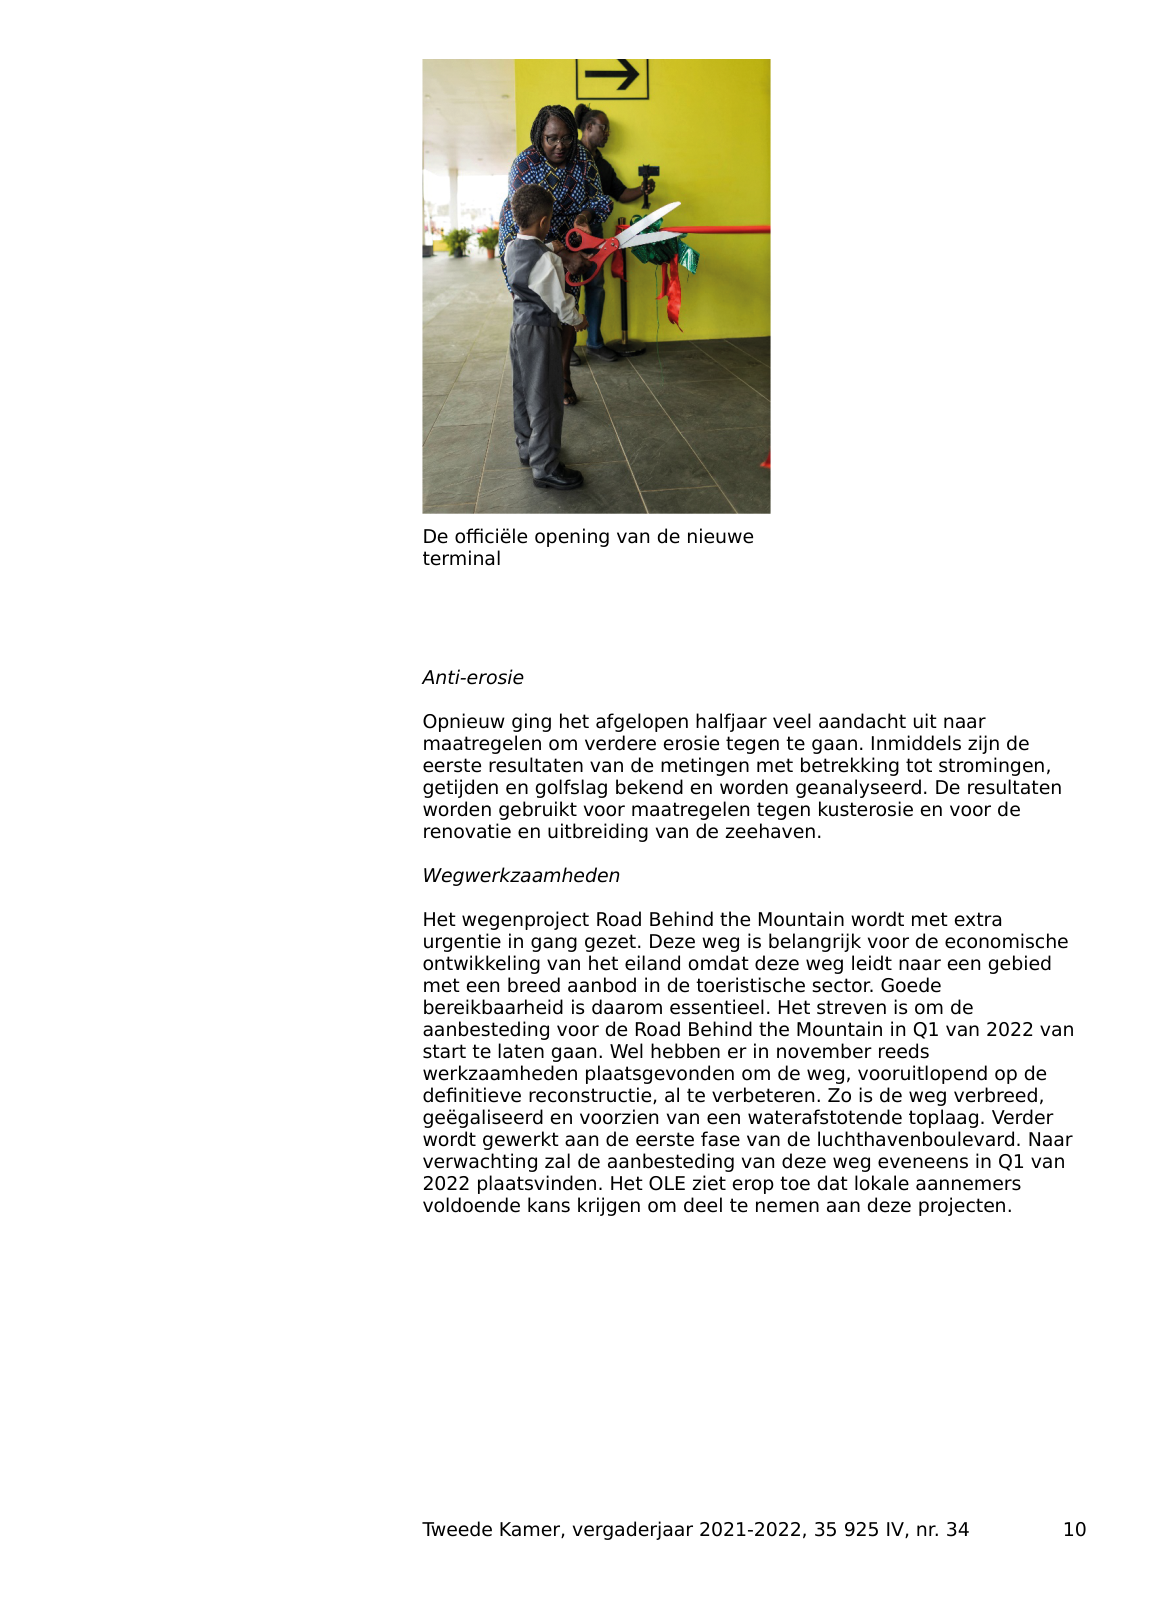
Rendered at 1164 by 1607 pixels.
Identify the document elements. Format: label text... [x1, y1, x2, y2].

text Opnieuw ging het afgelopen halfjaar veel aandacht uit naar maatregelen om verdere erosie tegen te gaan. Inmiddels zijn de eerste resultaten van de metingen met betrekking tot stromingen, getijden en golfslag bekend en worden geanalyseerd. De resultaten worden gebruikt voor maatregelen tegen kusterosie en voor de renovatie en uitbreiding van de zeehaven. [422, 711, 1087, 843]
subtitle Anti-erosie [422, 667, 1087, 689]
picture [422, 59, 771, 514]
text Het wegenproject Road Behind the Mountain wordt met extra urgentie in gang gezet. Deze weg is belangrijk voor de economische ontwikkeling van het eiland omdat deze weg leidt naar een gebied met een breed aanbod in de toeristische sector. Goede bereikbaarheid is daarom essentieel. Het streven is om de aanbesteding voor de Road Behind the Mountain in Q1 van 2022 van start te laten gaan. Wel hebben er in november reeds werkzaamheden plaatsgevonden om de weg, vooruitlopend op de definitieve reconstructie, al te verbeteren. Zo is de weg verbreed, geëgaliseerd en voorzien van een waterafstotende toplaag. Verder wordt gewerkt aan de eerste fase van de luchthavenboulevard. Naar verwachting zal de aanbesteding van deze weg eveneens in Q1 van 2022 plaatsvinden. Het OLE ziet erop toe dat lokale aannemers voldoende kans krijgen om deel te nemen aan deze projecten. [422, 909, 1087, 1217]
text De officiële opening van de nieuwe terminal [422, 526, 771, 569]
subtitle Wegwerkzaamheden [422, 865, 1087, 887]
